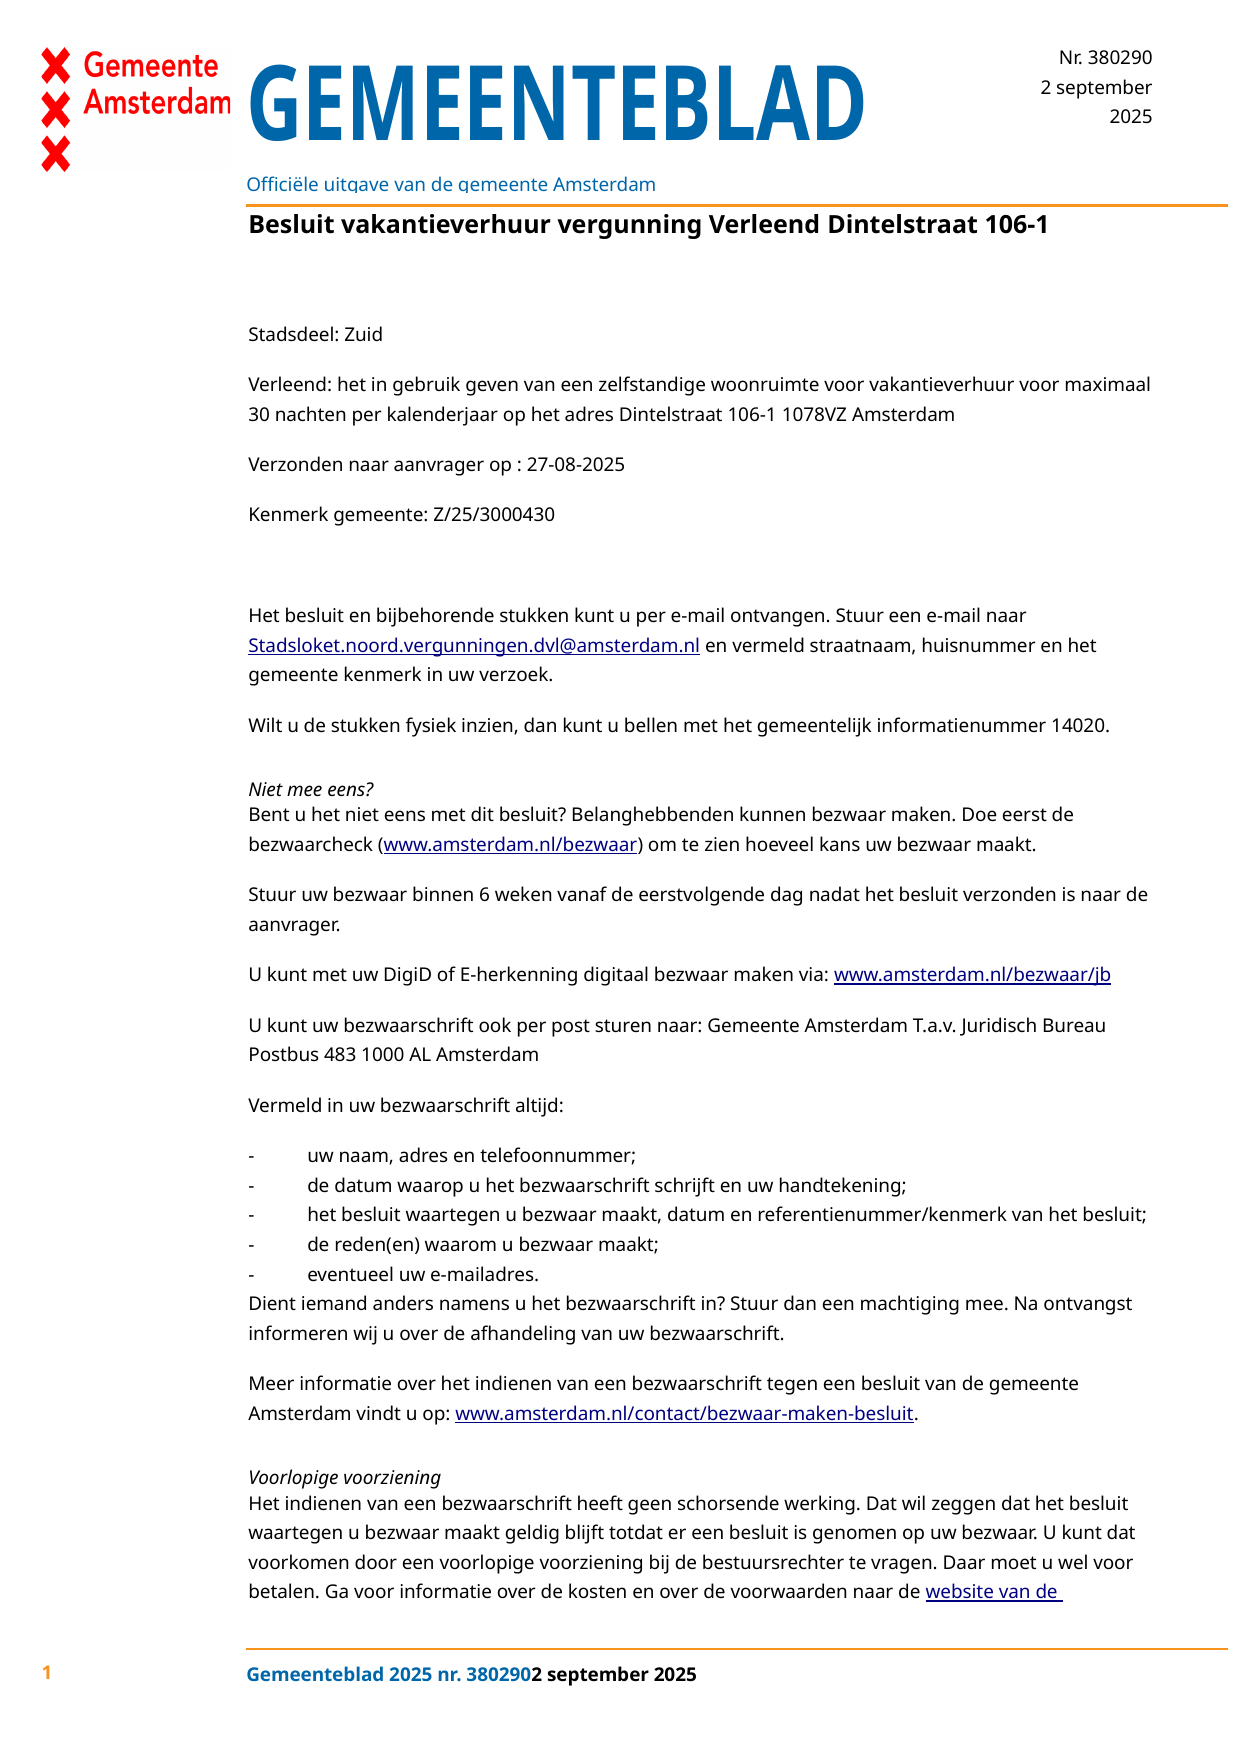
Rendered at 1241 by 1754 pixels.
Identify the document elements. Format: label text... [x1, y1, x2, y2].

list de reden(en) waarom u bezwaar maakt; [248, 1231, 1152, 1257]
list de datum waarop u het bezwaarschrift schrijft en uw handtekening; [248, 1172, 1152, 1198]
text Vermeld in uw bezwaarschrift altijd: [248, 1092, 1152, 1118]
text Besluit vakantieverhuur vergunning Verleend Dintelstraat 106-1 [248, 207, 1152, 241]
list eventueel uw e-mailadres. [248, 1261, 1152, 1287]
list het besluit waartegen u bezwaar maakt, datum en referentienummer/kenmerk van het besluit; [248, 1202, 1152, 1227]
text Wilt u de stukken fysiek inzien, dan kunt u bellen met het gemeentelijk informatienummer 14020. [248, 712, 1152, 738]
picture [41, 47, 231, 172]
text Bent u het niet eens met dit besluit? Belanghebbenden kunnen bezwaar maken. Doe eerst de bezwaarcheck (www.amsterdam.nl/bezwaar) om te zien hoeveel kans uw bezwaar maakt. [248, 802, 1152, 857]
text Stadsdeel: Zuid [248, 321, 1152, 346]
text Het indienen van een bezwaarschrift heeft geen schorsende werking. Dat wil zeggen dat het besluit waartegen u bezwaar maakt geldig blijft totdat er een besluit is genomen op uw bezwaar. U kunt dat voorkomen door een voorlopige voorziening bij de bestuursrechter te vragen. Daar moet u wel voor betalen. Ga voor informatie over de kosten en over de voorwaarden naar de website van de [248, 1490, 1152, 1604]
text U kunt met uw DigiD of E-herkenning digitaal bezwaar maken via: www.amsterdam.nl/bezwaar/jb [248, 962, 1152, 987]
text U kunt uw bezwaarschrift ook per post sturen naar: Gemeente Amsterdam T.a.v. Juridisch Bureau Postbus 483 1000 AL Amsterdam [248, 1012, 1152, 1067]
text Kenmerk gemeente: Z/25/3000430 [248, 502, 1152, 527]
text Het besluit en bijbehorende stukken kunt u per e-mail ontvangen. Stuur een e-mail naar Stadsloket.noord.vergunningen.dvl@amsterdam.nl en vermeld straatnaam, huisnummer en het gemeente kenmerk in uw verzoek. [248, 602, 1152, 687]
text Niet mee eens? [248, 776, 1152, 802]
list uw naam, adres en telefoonnummer; [248, 1142, 1152, 1168]
text Voorlopige voorziening [248, 1464, 1152, 1490]
text Verleend: het in gebruik geven van een zelfstandige woonruimte voor vakantieverhuur voor maximaal 30 nachten per kalenderjaar op het adres Dintelstraat 106-1 1078VZ Amsterdam [248, 371, 1152, 426]
text Meer informatie over het indienen van een bezwaarschrift tegen een besluit van de gemeente Amsterdam vindt u op: www.amsterdam.nl/contact/bezwaar-maken-besluit. [248, 1370, 1152, 1426]
text Dient iemand anders namens u het bezwaarschrift in? Stuur dan een machtiging mee. Na ontvangst informeren wij u over de afhandeling van uw bezwaarschrift. [248, 1290, 1152, 1346]
text Stuur uw bezwaar binnen 6 weken vanaf de eerstvolgende dag nadat het besluit verzonden is naar de aanvrager. [248, 882, 1152, 937]
text Verzonden naar aanvrager op : 27-08-2025 [248, 451, 1152, 477]
